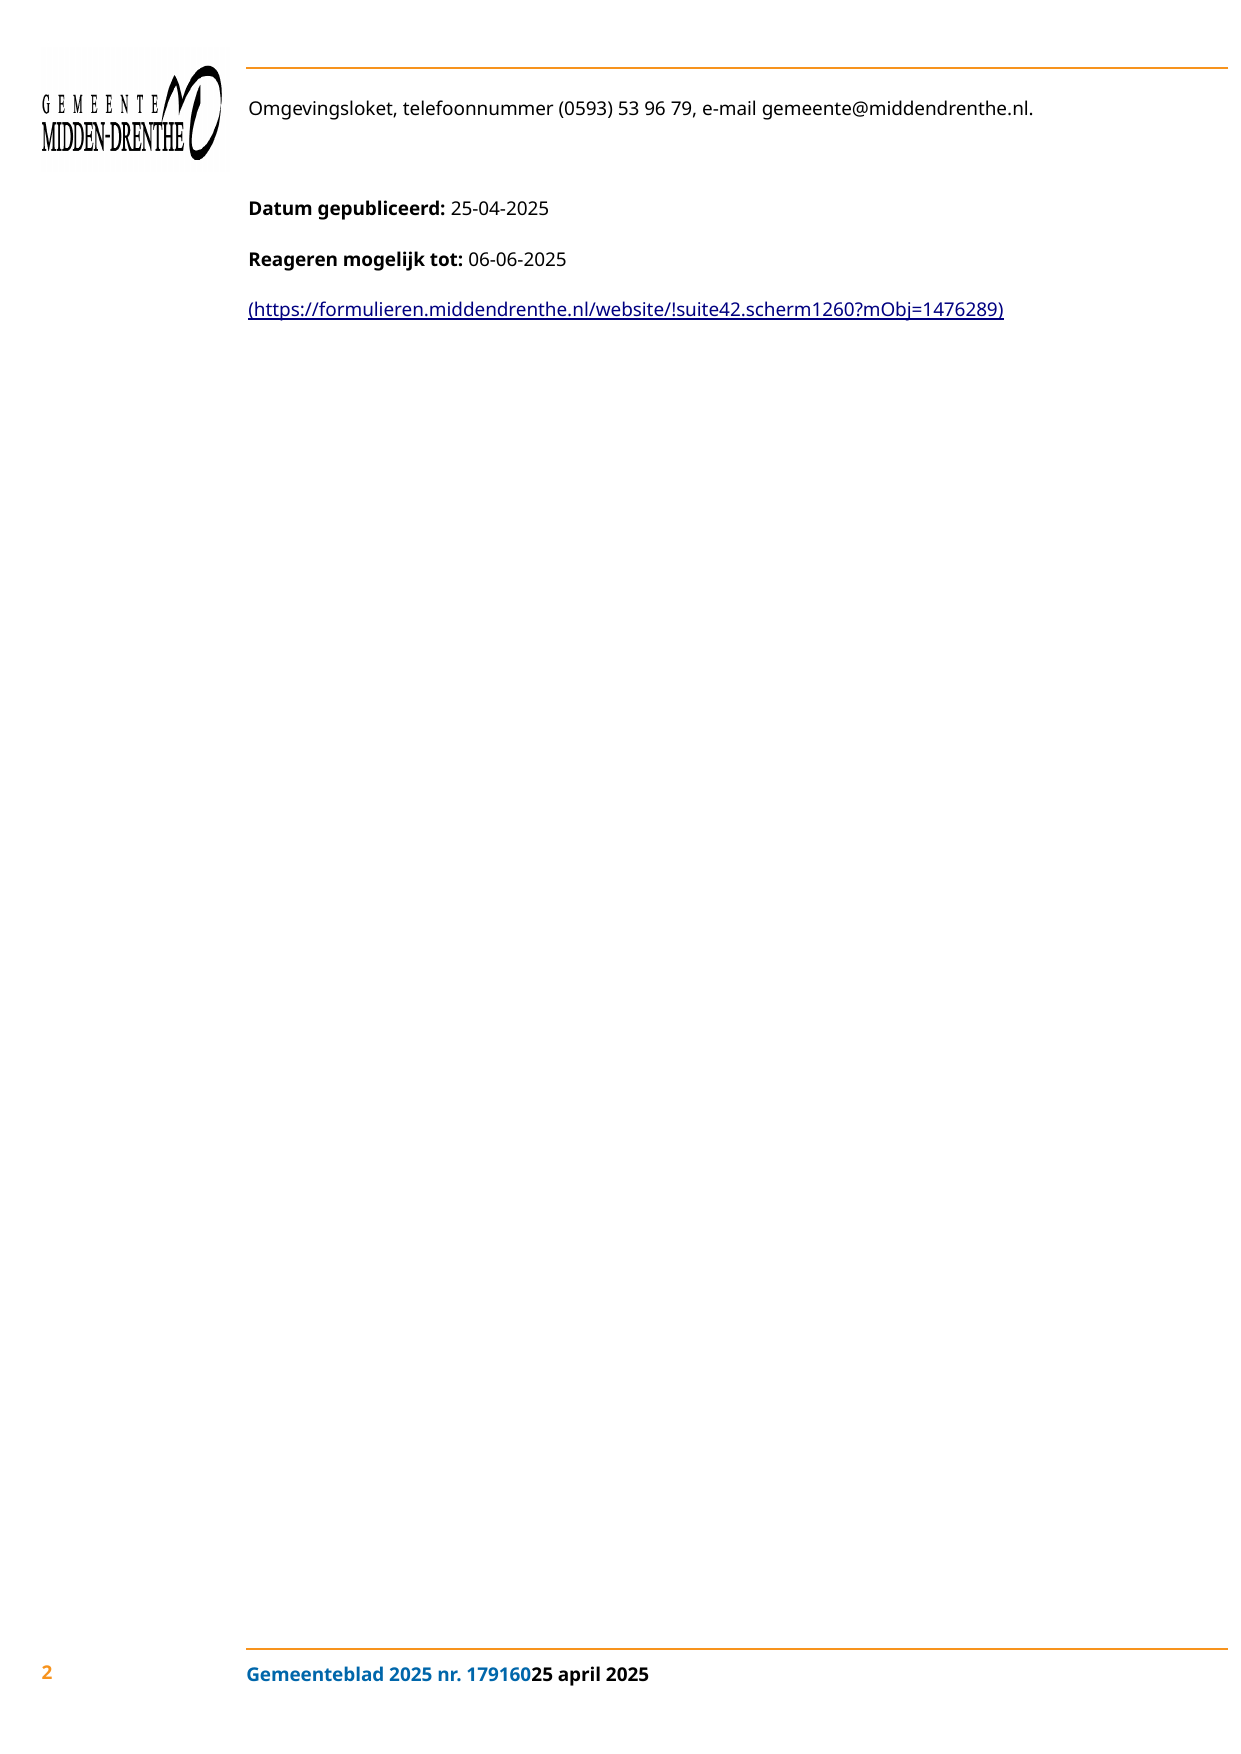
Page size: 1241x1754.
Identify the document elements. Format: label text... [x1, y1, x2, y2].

text Reageren mogelijk tot: 06-06-2025 [248, 246, 1152, 272]
picture [41, 47, 231, 172]
text (https://formulieren.middendrenthe.nl/website/!suite42.scherm1260?mObj=1476289) [248, 296, 1152, 322]
text Omgevingsloket, telefoonnummer (0593) 53 96 79, e-mail gemeente@middendrenthe.nl. [248, 95, 1152, 121]
text Datum gepubliceerd: 25-04-2025 [248, 196, 1152, 221]
